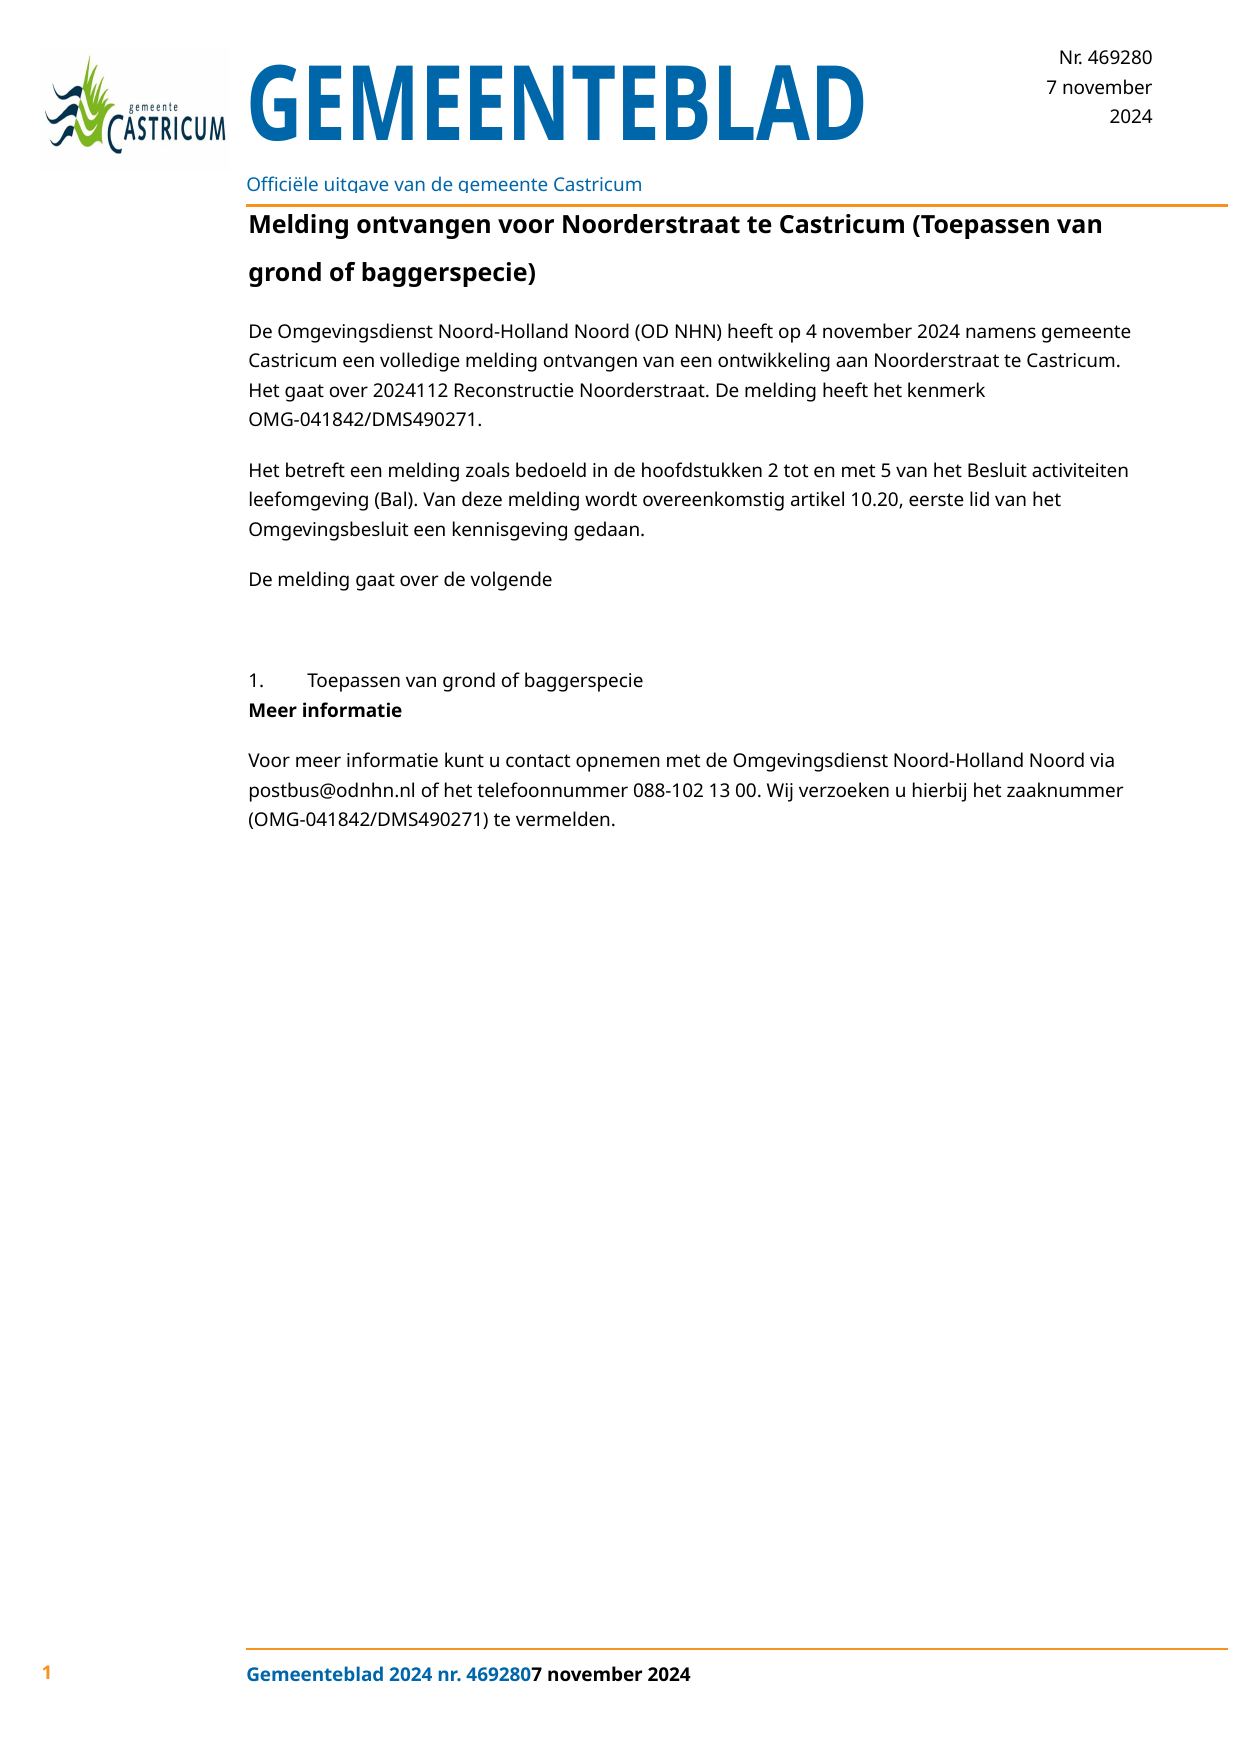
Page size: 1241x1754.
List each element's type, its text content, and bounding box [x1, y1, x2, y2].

picture [41, 47, 231, 172]
text De melding gaat over de volgende [248, 567, 1152, 592]
text De Omgevingsdienst Noord-Holland Noord (OD NHN) heeft op 4 november 2024 namens gemeente Castricum een volledige melding ontvangen van een ontwikkeling aan Noorderstraat te Castricum. Het gaat over 2024112 Reconstructie Noorderstraat. De melding heeft het kenmerk OMG-041842/DMS490271. [248, 318, 1152, 432]
text Meer informatie [248, 697, 1152, 723]
text Melding ontvangen voor Noorderstraat te Castricum (Toepassen van grond of baggerspecie) [248, 207, 1152, 288]
list Toepassen van grond of baggerspecie [248, 667, 1152, 693]
text Het betreft een melding zoals bedoeld in de hoofdstukken 2 tot en met 5 van het Besluit activiteiten leefomgeving (Bal). Van deze melding wordt overeenkomstig artikel 10.20, eerste lid van het Omgevingsbesluit een kennisgeving gedaan. [248, 457, 1152, 542]
text Voor meer informatie kunt u contact opnemen met de Omgevingsdienst Noord-Holland Noord via postbus@odnhn.nl of het telefoonnummer 088-102 13 00. Wij verzoeken u hierbij het zaaknummer (OMG-041842/DMS490271) te vermelden. [248, 747, 1152, 832]
